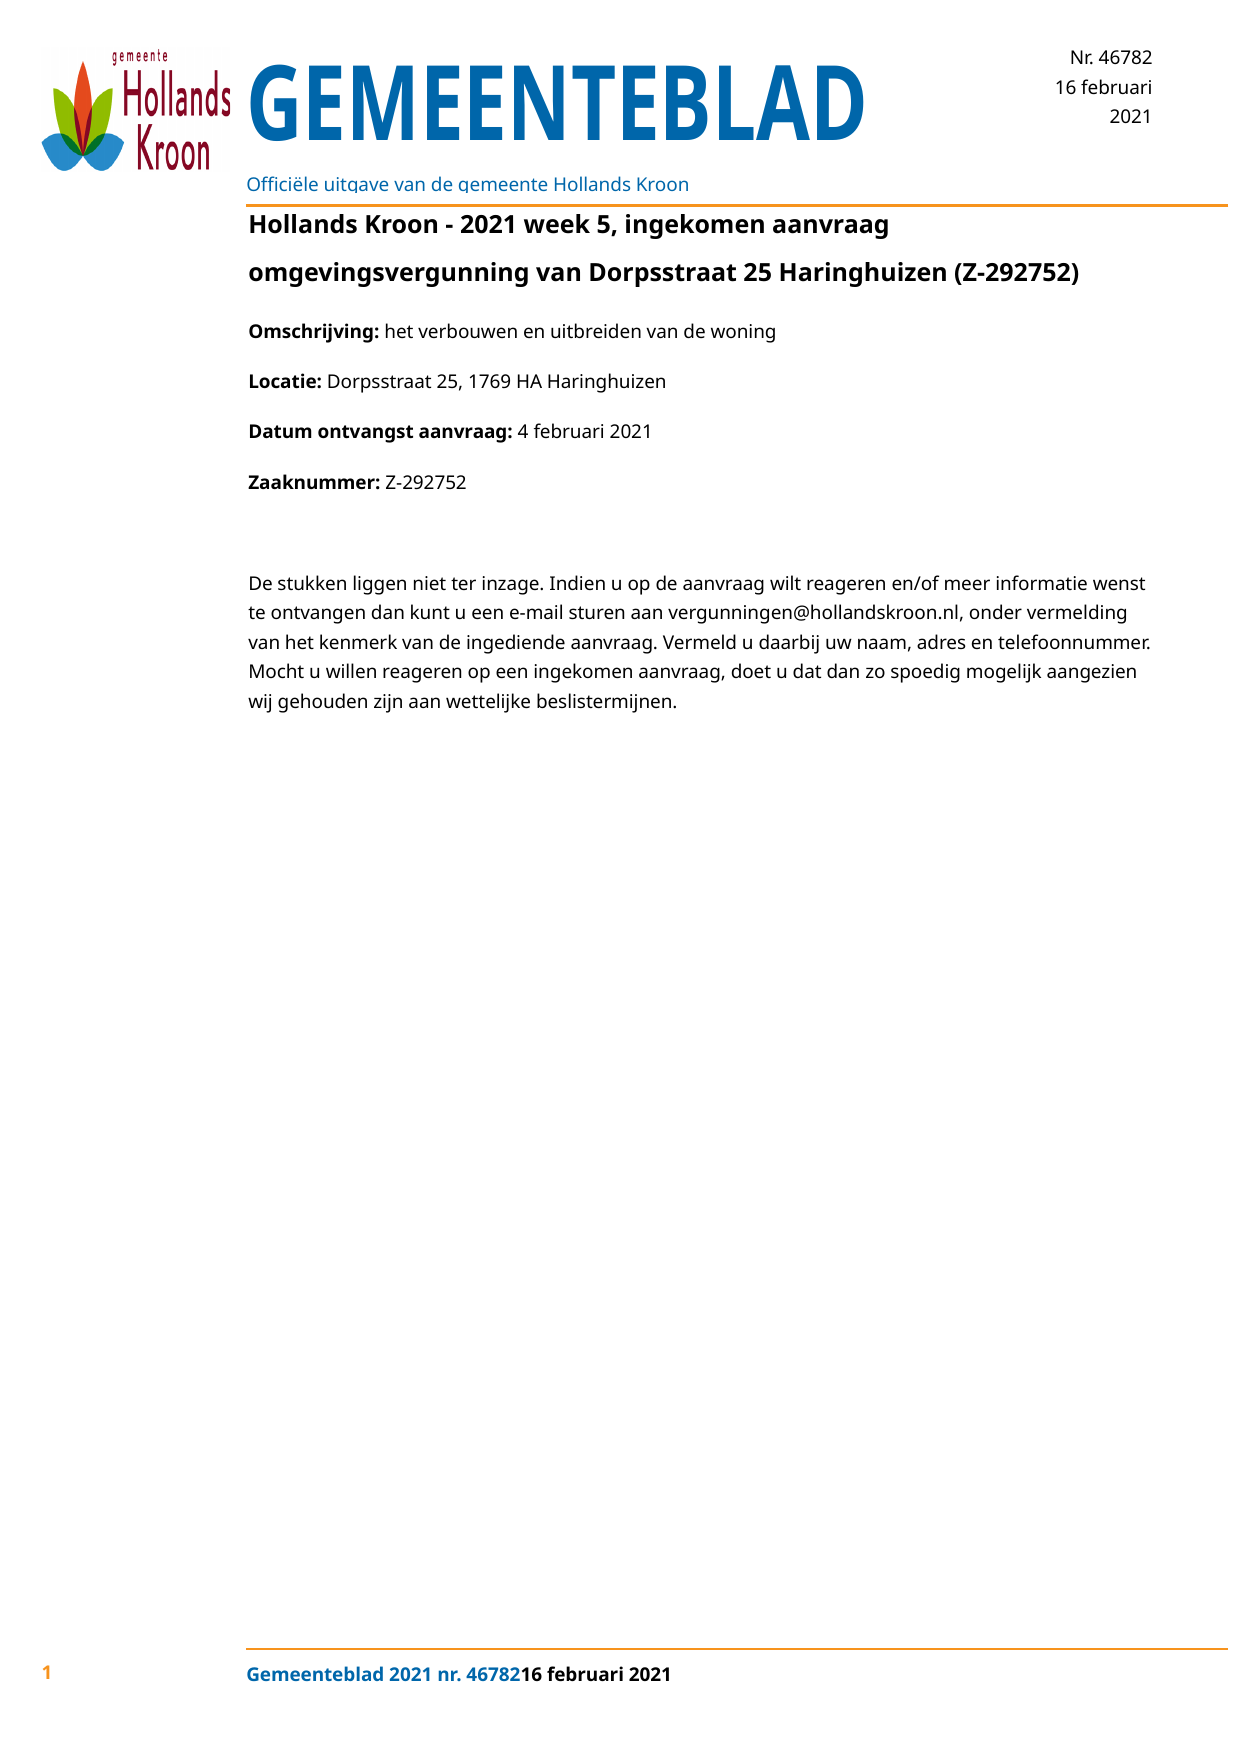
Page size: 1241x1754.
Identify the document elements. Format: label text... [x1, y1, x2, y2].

text Zaaknummer: Z-292752 [248, 469, 1152, 495]
text Locatie: Dorpsstraat 25, 1769 HA Haringhuizen [248, 368, 1152, 394]
text Omschrijving: het verbouwen en uitbreiden van de woning [248, 318, 1152, 344]
text Hollands Kroon - 2021 week 5, ingekomen aanvraag omgevingsvergunning van Dorpsstraat 25 Haringhuizen (Z-292752) [248, 207, 1152, 288]
text De stukken liggen niet ter inzage. Indien u op de aanvraag wilt reageren en/of meer informatie wenst te ontvangen dan kunt u een e-mail sturen aan vergunningen@hollandskroon.nl, onder vermelding van het kenmerk van de ingediende aanvraag. Vermeld u daarbij uw naam, adres en telefoonnummer. Mocht u willen reageren op een ingekomen aanvraag, doet u dat dan zo spoedig mogelijk aangezien wij gehouden zijn aan wettelijke beslistermijnen. [248, 570, 1152, 714]
picture [41, 47, 231, 172]
text Datum ontvangst aanvraag: 4 februari 2021 [248, 419, 1152, 444]
